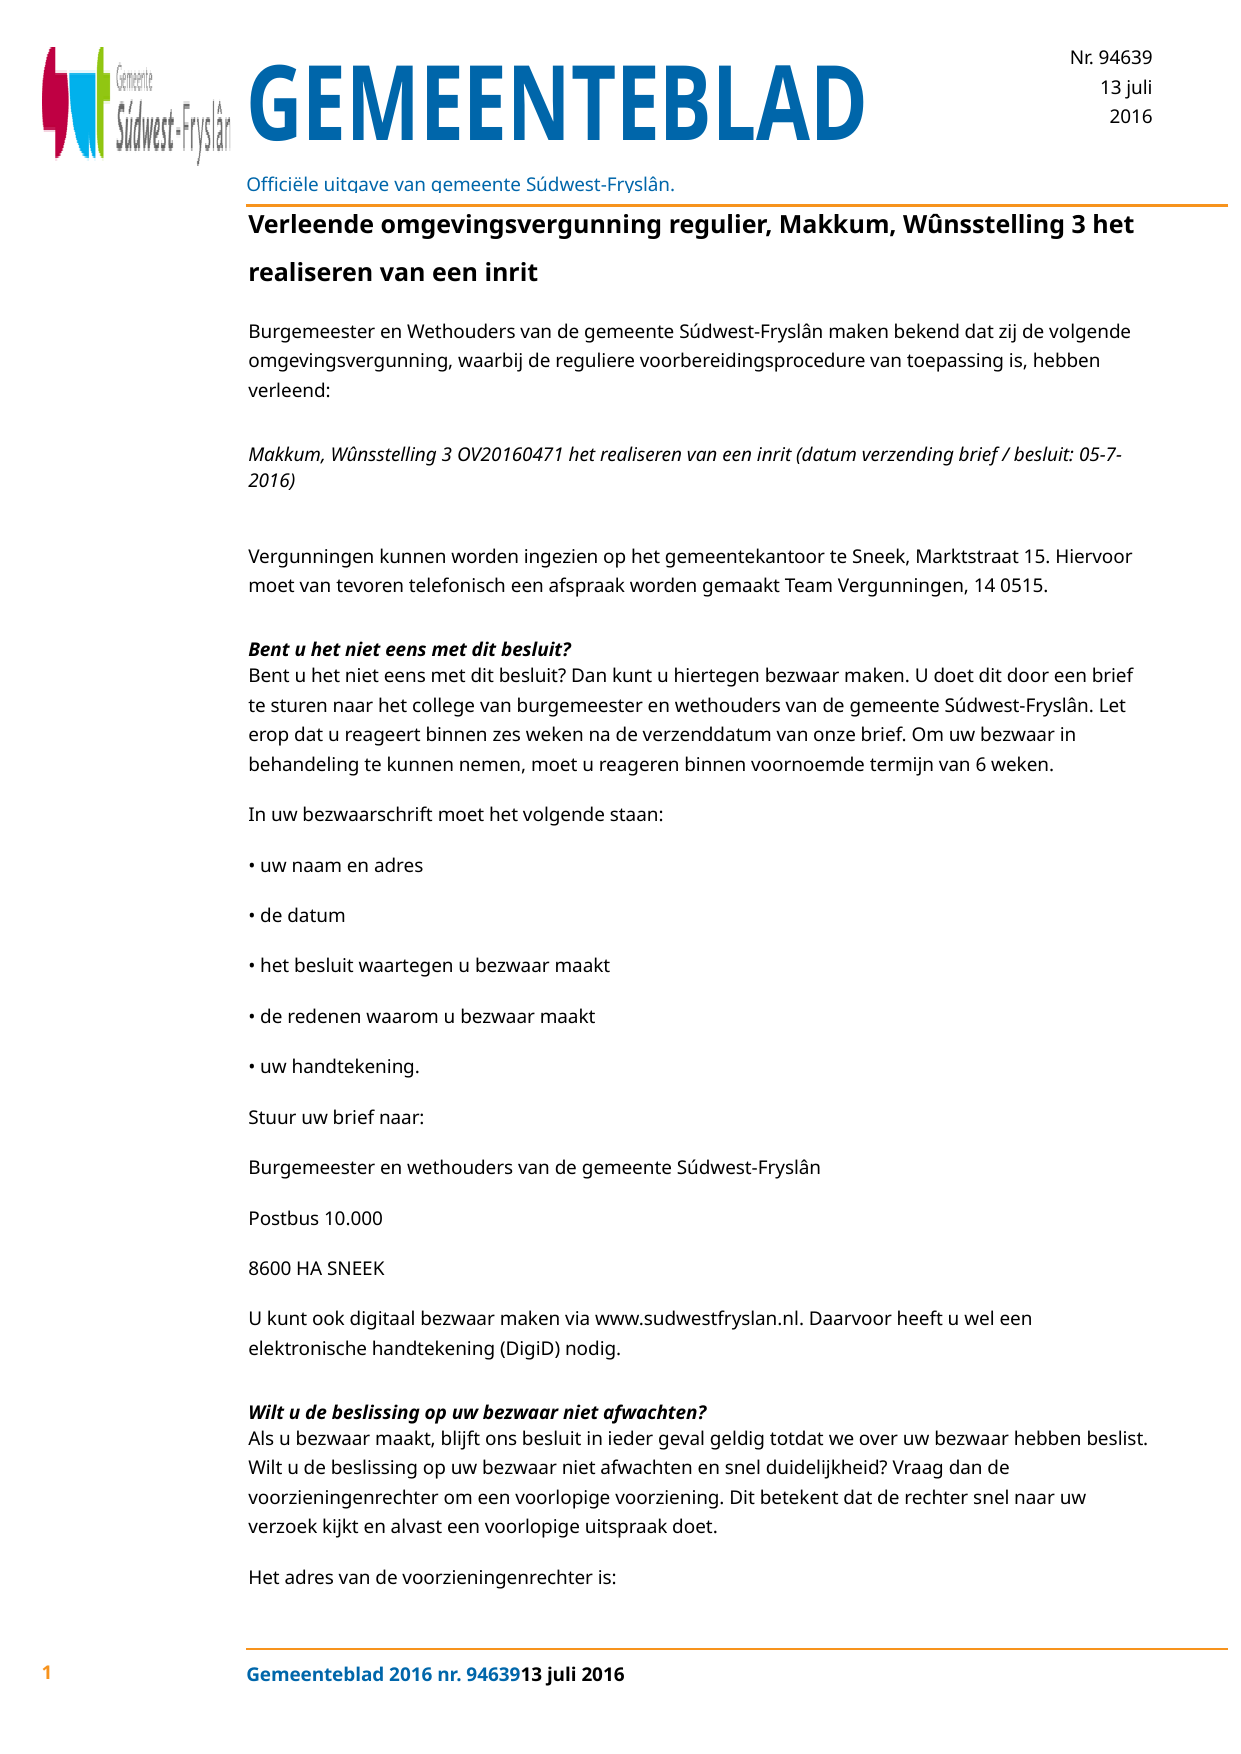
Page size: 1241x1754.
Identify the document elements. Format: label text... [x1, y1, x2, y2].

text U kunt ook digitaal bezwaar maken via www.sudwestfryslan.nl. Daarvoor heeft u wel een elektronische handtekening (DigiD) nodig. [248, 1306, 1152, 1361]
picture [41, 47, 231, 172]
text • de datum [248, 902, 1152, 928]
text • het besluit waartegen u bezwaar maakt [248, 953, 1152, 978]
text Vergunningen kunnen worden ingezien op het gemeentekantoor te Sneek, Marktstraat 15. Hiervoor moet van tevoren telefonisch een afspraak worden gemaakt Team Vergunningen, 14 0515. [248, 543, 1152, 598]
text Postbus 10.000 [248, 1205, 1152, 1230]
text Verleende omgevingsvergunning regulier, Makkum, Wûnsstelling 3 het realiseren van een inrit [248, 207, 1152, 288]
text Burgemeester en wethouders van de gemeente Súdwest-Fryslân [248, 1154, 1152, 1180]
text Burgemeester en Wethouders van de gemeente Súdwest-Fryslân maken bekend dat zij de volgende omgevingsvergunning, waarbij de reguliere voorbereidingsprocedure van toepassing is, hebben verleend: [248, 318, 1152, 403]
text • uw naam en adres [248, 852, 1152, 877]
text In uw bezwaarschrift moet het volgende staan: [248, 801, 1152, 827]
text Stuur uw brief naar: [248, 1104, 1152, 1129]
text Bent u het niet eens met dit besluit? [248, 636, 1152, 662]
text 8600 HA SNEEK [248, 1255, 1152, 1281]
text • uw handtekening. [248, 1053, 1152, 1079]
text Bent u het niet eens met dit besluit? Dan kunt u hiertegen bezwaar maken. U doet dit door een brief te sturen naar het college van burgemeester en wethouders van de gemeente Súdwest-Fryslân. Let erop dat u reageert binnen zes weken na de verzenddatum van onze brief. Om uw bezwaar in behandeling te kunnen nemen, moet u reageren binnen voornoemde termijn van 6 weken. [248, 662, 1152, 777]
text Als u bezwaar maakt, blijft ons besluit in ieder geval geldig totdat we over uw bezwaar hebben beslist. Wilt u de beslissing op uw bezwaar niet afwachten en snel duidelijkheid? Vraag dan de voorzieningenrechter om een voorlopige voorziening. Dit betekent dat de rechter snel naar uw verzoek kijkt en alvast een voorlopige uitspraak doet. [248, 1425, 1152, 1539]
text Wilt u de beslissing op uw bezwaar niet afwachten? [248, 1399, 1152, 1425]
text Het adres van de voorzieningenrechter is: [248, 1564, 1152, 1590]
text • de redenen waarom u bezwaar maakt [248, 1003, 1152, 1029]
text Makkum, Wûnsstelling 3 OV20160471 het realiseren van een inrit (datum verzending brief / besluit: 05-7-2016) [248, 441, 1152, 492]
